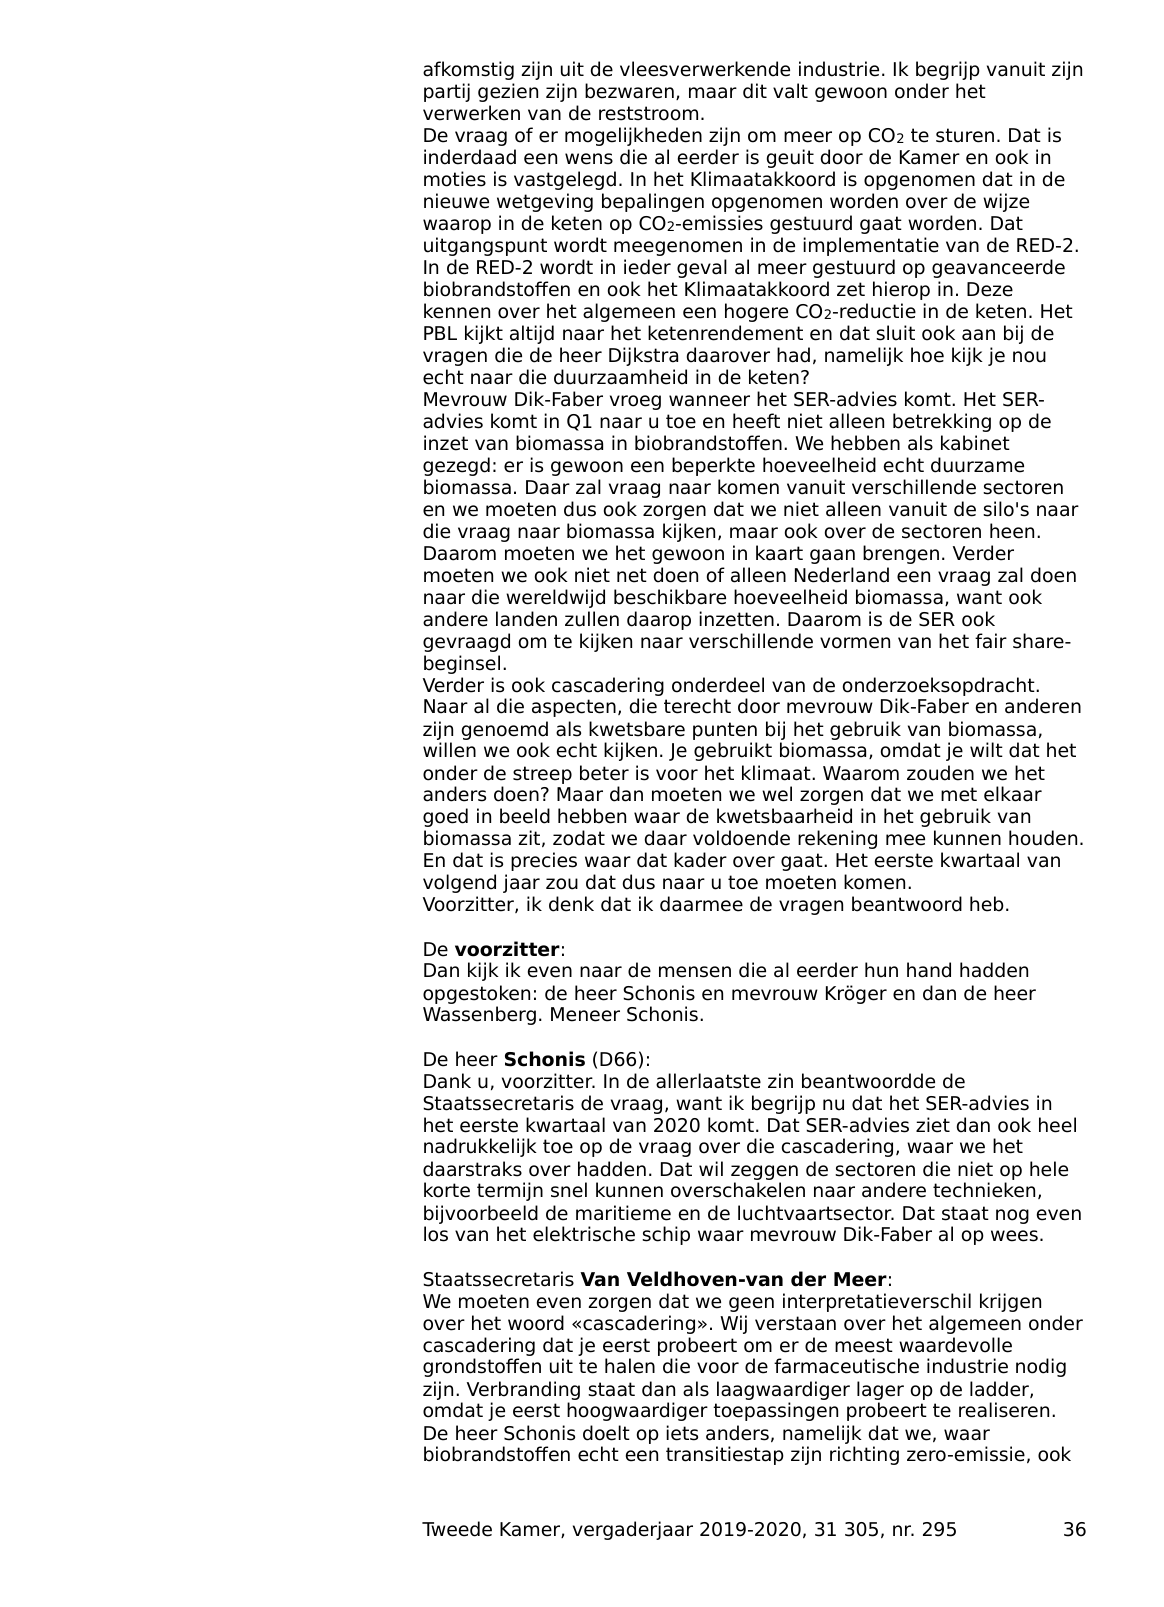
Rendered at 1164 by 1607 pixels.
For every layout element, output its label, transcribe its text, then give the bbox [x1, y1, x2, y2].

text De voorzitter: [422, 938, 1087, 960]
text afkomstig zijn uit de vleesverwerkende industrie. Ik begrijp vanuit zijn partij gezien zijn bezwaren, maar dit valt gewoon onder het verwerken van de reststroom. [422, 59, 1087, 125]
text Dank u, voorzitter. In de allerlaatste zin beantwoordde de Staatssecretaris de vraag, want ik begrijp nu dat het SER-advies in het eerste kwartaal van 2020 komt. Dat SER-advies ziet dan ook heel nadrukkelijk toe op de vraag over die cascadering, waar we het daarstraks over hadden. Dat wil zeggen de sectoren die niet op hele korte termijn snel kunnen overschakelen naar andere technieken, bijvoorbeeld de maritieme en de luchtvaartsector. Dat staat nog even los van het elektrische schip waar mevrouw Dik-Faber al op wees. [422, 1071, 1087, 1246]
text De heer Schonis (D66): [422, 1048, 1087, 1071]
text Mevrouw Dik-Faber vroeg wanneer het SER-advies komt. Het SER-advies komt in Q1 naar u toe en heeft niet alleen betrekking op de inzet van biomassa in biobrandstoffen. We hebben als kabinet gezegd: er is gewoon een beperkte hoeveelheid echt duurzame biomassa. Daar zal vraag naar komen vanuit verschillende sectoren en we moeten dus ook zorgen dat we niet alleen vanuit de silo's naar die vraag naar biomassa kijken, maar ook over de sectoren heen. Daarom moeten we het gewoon in kaart gaan brengen. Verder moeten we ook niet net doen of alleen Nederland een vraag zal doen naar die wereldwijd beschikbare hoeveelheid biomassa, want ook andere landen zullen daarop inzetten. Daarom is de SER ook gevraagd om te kijken naar verschillende vormen van het fair share-beginsel. [422, 389, 1087, 674]
text We moeten even zorgen dat we geen interpretatieverschil krijgen over het woord «cascadering». Wij verstaan over het algemeen onder cascadering dat je eerst probeert om er de meest waardevolle grondstoffen uit te halen die voor de farmaceutische industrie nodig zijn. Verbranding staat dan als laagwaardiger lager op de ladder, omdat je eerst hoogwaardiger toepassingen probeert te realiseren. De heer Schonis doelt op iets anders, namelijk dat we, waar biobrandstoffen echt een transitiestap zijn richting zero-emissie, ook [422, 1291, 1087, 1466]
text Staatssecretaris Van Veldhoven-van der Meer: [422, 1268, 1087, 1291]
text Verder is ook cascadering onderdeel van de onderzoeksopdracht. Naar al die aspecten, die terecht door mevrouw Dik-Faber en anderen zijn genoemd als kwetsbare punten bij het gebruik van biomassa, willen we ook echt kijken. Je gebruikt biomassa, omdat je wilt dat het onder de streep beter is voor het klimaat. Waarom zouden we het anders doen? Maar dan moeten we wel zorgen dat we met elkaar goed in beeld hebben waar de kwetsbaarheid in het gebruik van biomassa zit, zodat we daar voldoende rekening mee kunnen houden. En dat is precies waar dat kader over gaat. Het eerste kwartaal van volgend jaar zou dat dus naar u toe moeten komen. [422, 674, 1087, 894]
text De vraag of er mogelijkheden zijn om meer op CO2 te sturen. Dat is inderdaad een wens die al eerder is geuit door de Kamer en ook in moties is vastgelegd. In het Klimaatakkoord is opgenomen dat in de nieuwe wetgeving bepalingen opgenomen worden over de wijze waarop in de keten op CO2-emissies gestuurd gaat worden. Dat uitgangspunt wordt meegenomen in de implementatie van de RED-2. In de RED-2 wordt in ieder geval al meer gestuurd op geavanceerde biobrandstoffen en ook het Klimaatakkoord zet hierop in. Deze kennen over het algemeen een hogere CO2-reductie in de keten. Het PBL kijkt altijd naar het ketenrendement en dat sluit ook aan bij de vragen die de heer Dijkstra daarover had, namelijk hoe kijk je nou echt naar die duurzaamheid in de keten? [422, 125, 1087, 389]
text Dan kijk ik even naar de mensen die al eerder hun hand hadden opgestoken: de heer Schonis en mevrouw Kröger en dan de heer Wassenberg. Meneer Schonis. [422, 960, 1087, 1026]
text Voorzitter, ik denk dat ik daarmee de vragen beantwoord heb. [422, 894, 1087, 916]
